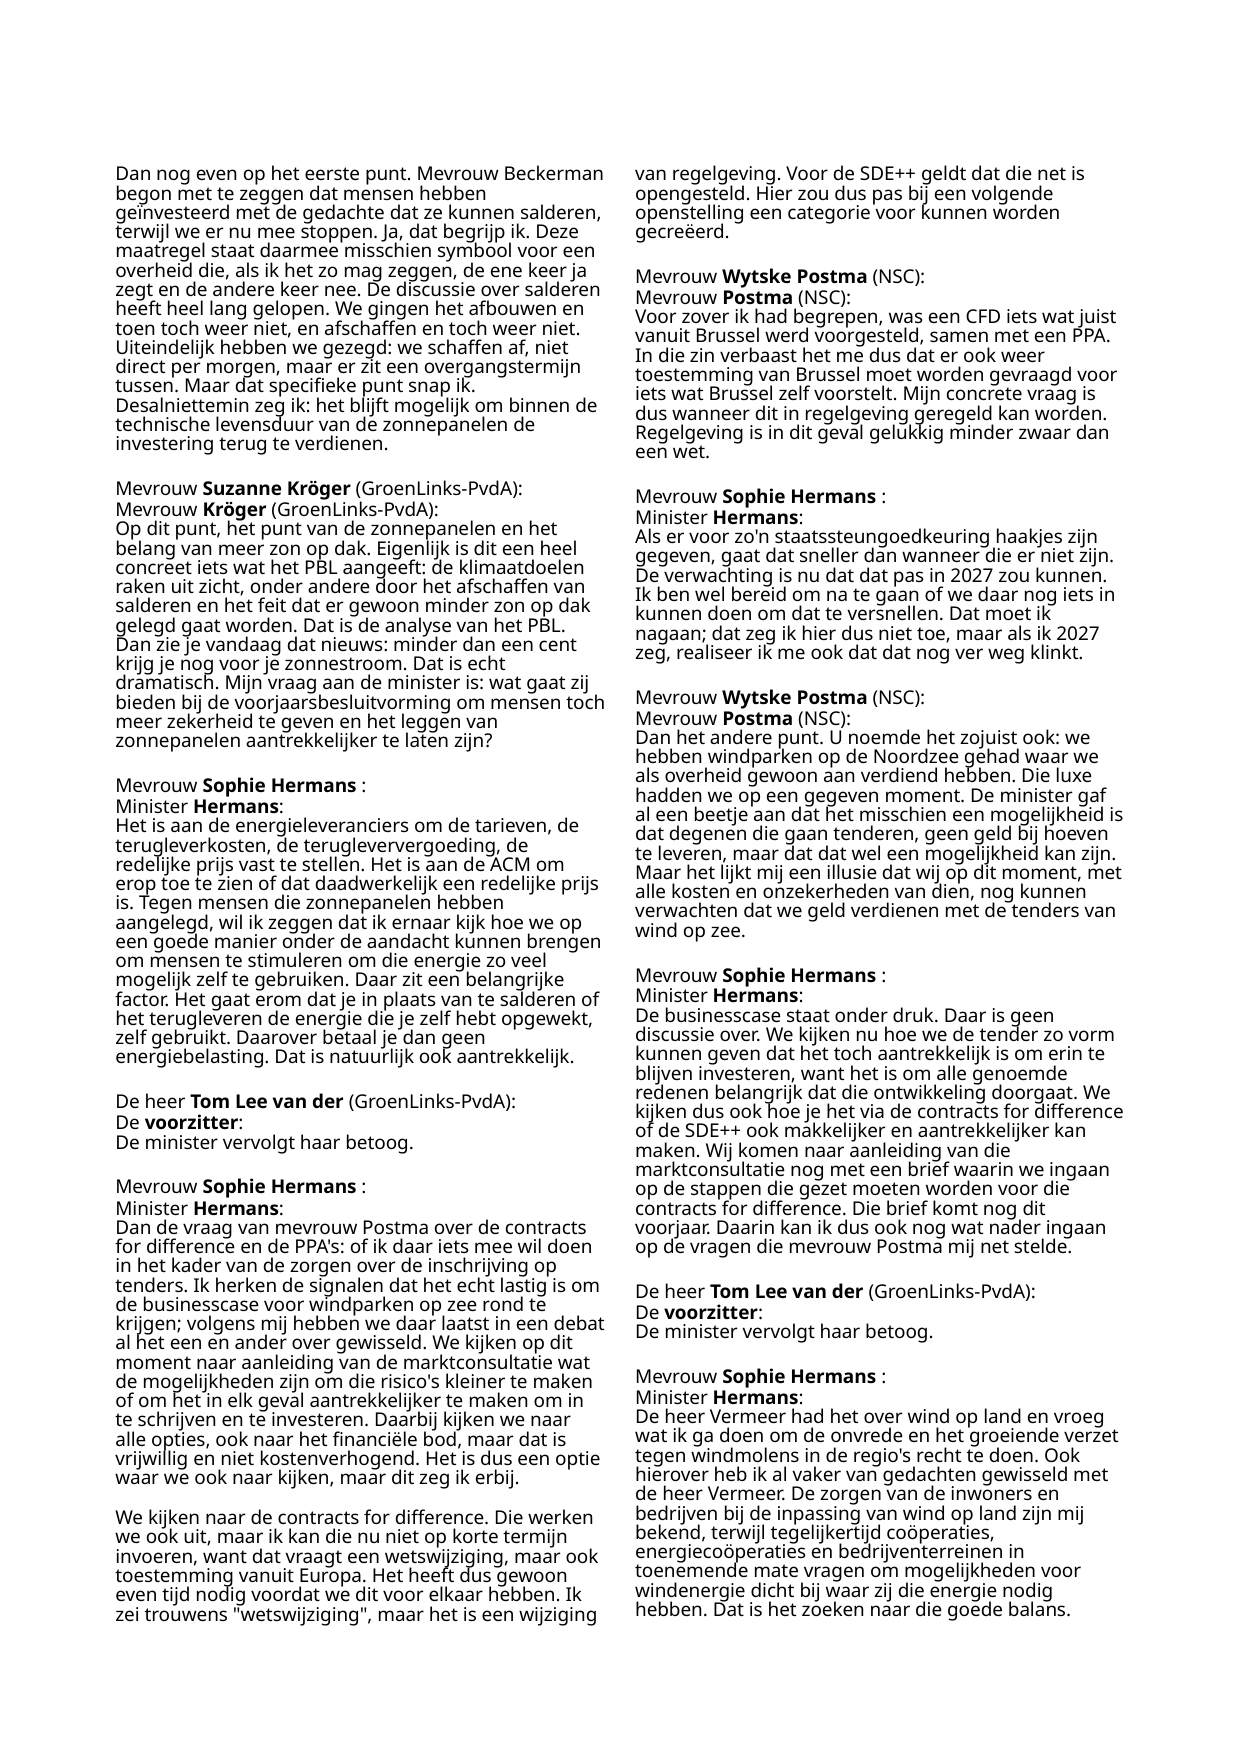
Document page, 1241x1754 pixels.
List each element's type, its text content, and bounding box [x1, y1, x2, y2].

text Minister Hermans: [635, 1389, 1125, 1408]
text van regelgeving. Voor de SDE++ geldt dat die net is opengesteld. Hier zou dus pas bij een volgende openstelling een categorie voor kunnen worden gecreëerd. [635, 165, 1125, 242]
text Minister Hermans: [635, 987, 1125, 1007]
text Het is aan de energieleveranciers om de tarieven, de terugleverkosten, de terugleververgoeding, de redelijke prijs vast te stellen. Het is aan de ACM om erop toe te zien of dat daadwerkelijk een redelijke prijs is. Tegen mensen die zonnepanelen hebben aangelegd, wil ik zeggen dat ik ernaar kijk hoe we op een goede manier onder de aandacht kunnen brengen om mensen te stimuleren om die energie zo veel mogelijk zelf te gebruiken. Daar zit een belangrijke factor. Het gaat erom dat je in plaats van te salderen of het terugleveren de energie die je zelf hebt opgewekt, zelf gebruikt. Daarover betaal je dan geen energiebelasting. Dat is natuurlijk ook aantrekkelijk. [115, 817, 605, 1068]
text Minister Hermans: [115, 798, 605, 817]
text Als er voor zo'n staatssteungoedkeuring haakjes zijn gegeven, gaat dat sneller dan wanneer die er niet zijn. De verwachting is nu dat dat pas in 2027 zou kunnen. Ik ben wel bereid om na te gaan of we daar nog iets in kunnen doen om dat te versnellen. Dat moet ik nagaan; dat zeg ik hier dus niet toe, maar als ik 2027 zeg, realiseer ik me ook dat dat nog ver weg klinkt. [635, 528, 1125, 663]
text Mevrouw Postma (NSC): [635, 710, 1125, 729]
text Dan de vraag van mevrouw Postma over de contracts for difference en de PPA's: of ik daar iets mee wil doen in het kader van de zorgen over de inschrijving op tenders. Ik herken de signalen dat het echt lastig is om de businesscase voor windparken op zee rond te krijgen; volgens mij hebben we daar laatst in een debat al het een en ander over gewisseld. We kijken op dit moment naar aanleiding van de marktconsultatie wat de mogelijkheden zijn om die risico's kleiner te maken of om het in elk geval aantrekkelijker te maken om in te schrijven en te investeren. Daarbij kijken we naar alle opties, ook naar het financiële bod, maar dat is vrijwillig en niet kostenverhogend. Het is dus een optie waar we ook naar kijken, maar dit zeg ik erbij. [115, 1219, 605, 1488]
text Mevrouw Postma (NSC): [635, 289, 1125, 308]
text De heer Tom Lee van der (GroenLinks-PvdA): [635, 1278, 1125, 1304]
text Mevrouw Sophie Hermans : [115, 1174, 605, 1199]
text De heer Tom Lee van der (GroenLinks-PvdA): [115, 1089, 605, 1114]
text Dan nog even op het eerste punt. Mevrouw Beckerman begon met te zeggen dat mensen hebben geïnvesteerd met de gedachte dat ze kunnen salderen, terwijl we er nu mee stoppen. Ja, dat begrijp ik. Deze maatregel staat daarmee misschien symbool voor een overheid die, als ik het zo mag zeggen, de ene keer ja zegt en de andere keer nee. De discussie over salderen heeft heel lang gelopen. We gingen het afbouwen en toen toch weer niet, en afschaffen en toch weer niet. Uiteindelijk hebben we gezegd: we schaffen af, niet direct per morgen, maar er zit een overgangstermijn tussen. Maar dat specifieke punt snap ik. Desalniettemin zeg ik: het blijft mogelijk om binnen de technische levensduur van de zonnepanelen de investering terug te verdienen. [115, 165, 605, 454]
text De minister vervolgt haar betoog. [635, 1323, 1125, 1342]
text Mevrouw Wytske Postma (NSC): [635, 263, 1125, 289]
text Mevrouw Sophie Hermans : [635, 1363, 1125, 1389]
text Mevrouw Wytske Postma (NSC): [635, 684, 1125, 710]
text De businesscase staat onder druk. Daar is geen discussie over. We kijken nu hoe we de tender zo vorm kunnen geven dat het toch aantrekkelijk is om erin te blijven investeren, want het is om alle genoemde redenen belangrijk dat die ontwikkeling doorgaat. We kijken dus ook hoe je het via de contracts for difference of de SDE++ ook makkelijker en aantrekkelijker kan maken. Wij komen naar aanleiding van die marktconsultatie nog met een brief waarin we ingaan op de stappen die gezet moeten worden voor die contracts for difference. Die brief komt nog dit voorjaar. Daarin kan ik dus ook nog wat nader ingaan op de vragen die mevrouw Postma mij net stelde. [635, 1007, 1125, 1257]
text We kijken naar de contracts for difference. Die werken we ook uit, maar ik kan die nu niet op korte termijn invoeren, want dat vraagt een wetswijziging, maar ook toestemming vanuit Europa. Het heeft dus gewoon even tijd nodig voordat we dit voor elkaar hebben. Ik zei trouwens "wetswijziging", maar het is een wijziging [115, 1509, 605, 1625]
text Minister Hermans: [115, 1199, 605, 1219]
text De voorzitter: [115, 1114, 605, 1134]
text De voorzitter: [635, 1304, 1125, 1323]
text De heer Vermeer had het over wind op land en vroeg wat ik ga doen om de onvrede en het groeiende verzet tegen windmolens in de regio's recht te doen. Ook hierover heb ik al vaker van gedachten gewisseld met de heer Vermeer. De zorgen van de inwoners en bedrijven bij de inpassing van wind op land zijn mij bekend, terwijl tegelijkertijd coöperaties, energiecoöperaties en bedrijventerreinen in toenemende mate vragen om mogelijkheden voor windenergie dicht bij waar zij die energie nodig hebben. Dat is het zoeken naar die goede balans. [635, 1408, 1125, 1620]
text Mevrouw Kröger (GroenLinks-PvdA): [115, 501, 605, 520]
text Op dit punt, het punt van de zonnepanelen en het belang van meer zon op dak. Eigenlijk is dit een heel concreet iets wat het PBL aangeeft: de klimaatdoelen raken uit zicht, onder andere door het afschaffen van salderen en het feit dat er gewoon minder zon op dak gelegd gaat worden. Dat is de analyse van het PBL. Dan zie je vandaag dat nieuws: minder dan een cent krijg je nog voor je zonnestroom. Dat is echt dramatisch. Mijn vraag aan de minister is: wat gaat zij bieden bij de voorjaarsbesluitvorming om mensen toch meer zekerheid te geven en het leggen van zonnepanelen aantrekkelijker te laten zijn? [115, 520, 605, 751]
text Mevrouw Suzanne Kröger (GroenLinks-PvdA): [115, 475, 605, 501]
text Mevrouw Sophie Hermans : [635, 962, 1125, 987]
text Mevrouw Sophie Hermans : [635, 483, 1125, 509]
text Minister Hermans: [635, 509, 1125, 528]
text Mevrouw Sophie Hermans : [115, 772, 605, 798]
text Voor zover ik had begrepen, was een CFD iets wat juist vanuit Brussel werd voorgesteld, samen met een PPA. In die zin verbaast het me dus dat er ook weer toestemming van Brussel moet worden gevraagd voor iets wat Brussel zelf voorstelt. Mijn concrete vraag is dus wanneer dit in regelgeving geregeld kan worden. Regelgeving is in dit geval gelukkig minder zwaar dan een wet. [635, 308, 1125, 462]
text Dan het andere punt. U noemde het zojuist ook: we hebben windparken op de Noordzee gehad waar we als overheid gewoon aan verdiend hebben. Die luxe hadden we op een gegeven moment. De minister gaf al een beetje aan dat het misschien een mogelijkheid is dat degenen die gaan tenderen, geen geld bij hoeven te leveren, maar dat dat wel een mogelijkheid kan zijn. Maar het lijkt mij een illusie dat wij op dit moment, met alle kosten en onzekerheden van dien, nog kunnen verwachten dat we geld verdienen met de tenders van wind op zee. [635, 729, 1125, 941]
text De minister vervolgt haar betoog. [115, 1134, 605, 1153]
